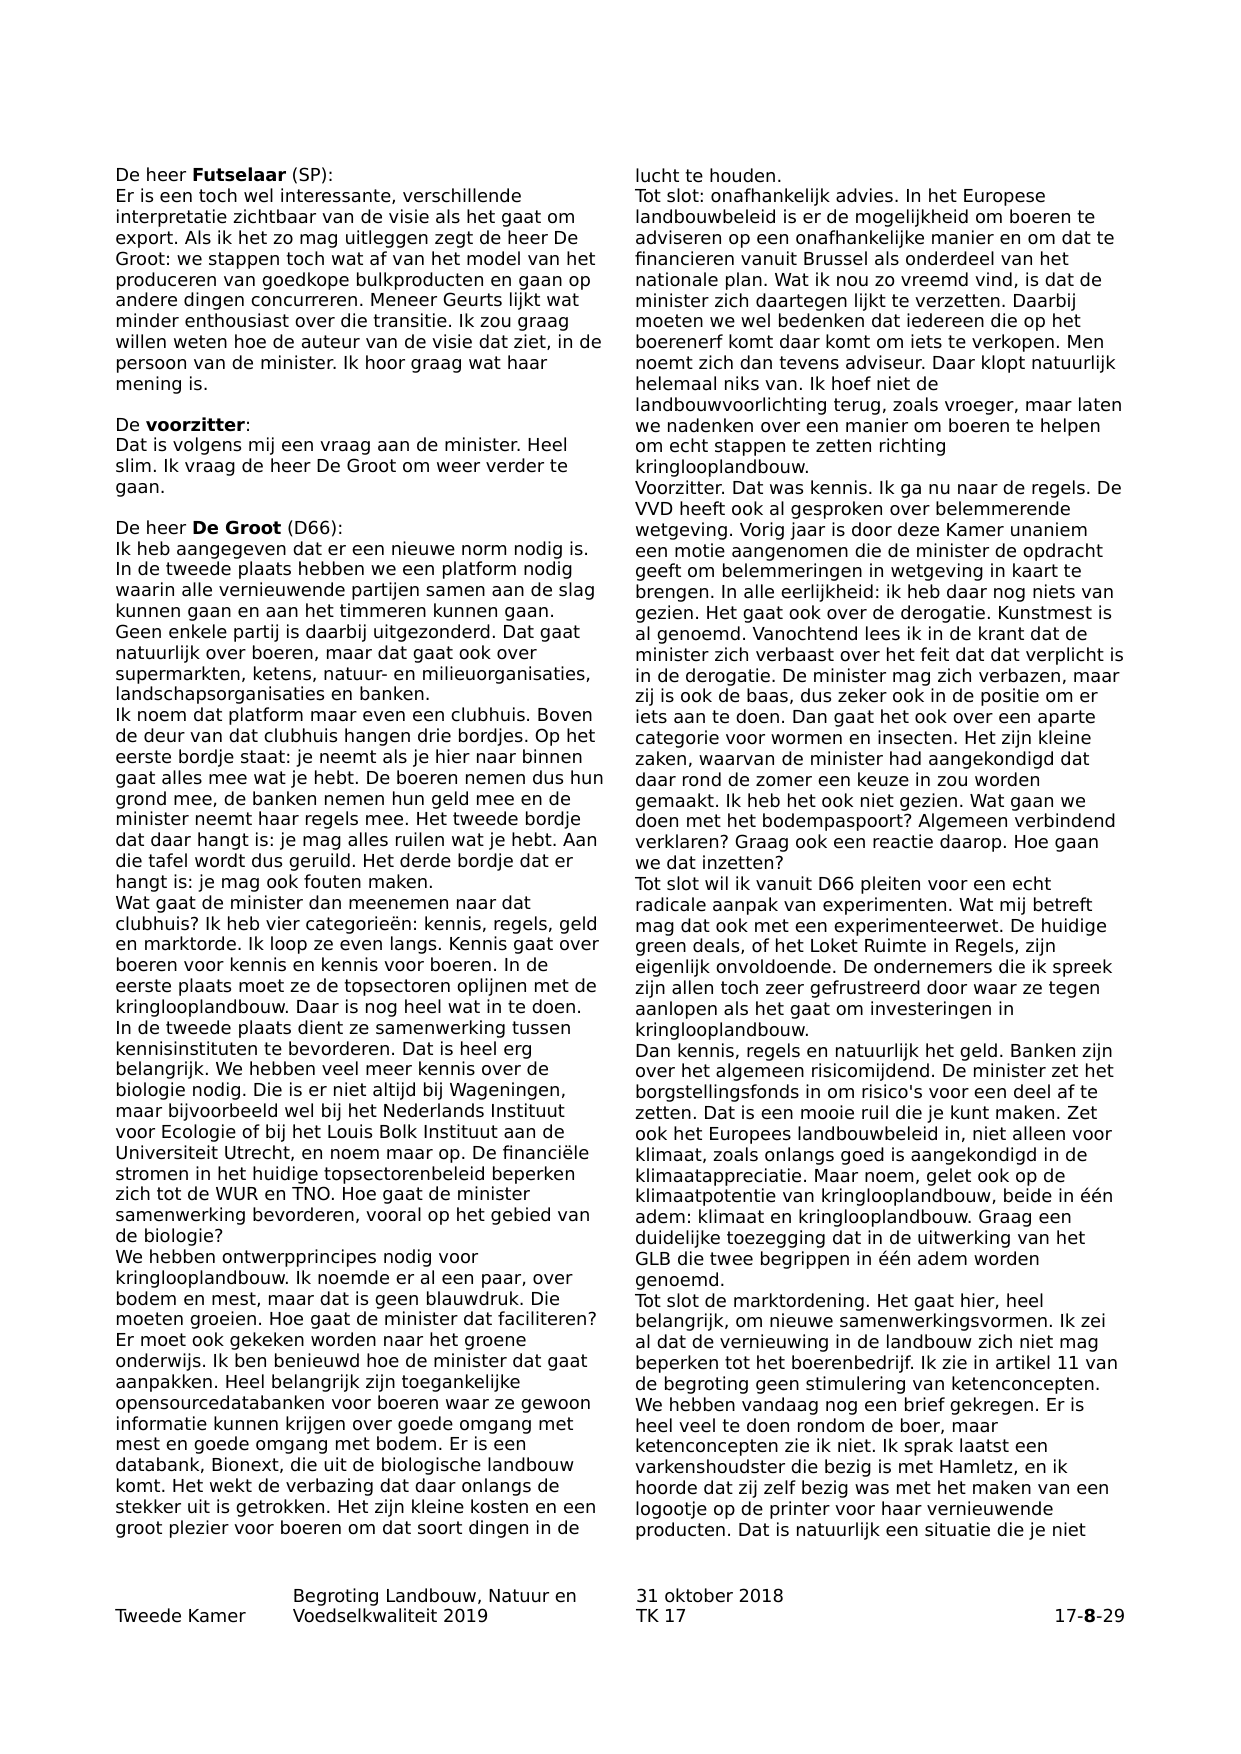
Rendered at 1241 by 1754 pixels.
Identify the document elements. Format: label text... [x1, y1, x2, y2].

text Er moet ook gekeken worden naar het groene onderwijs. Ik ben benieuwd hoe de minister dat gaat aanpakken. Heel belangrijk zijn toegankelijke opensourcedatabanken voor boeren waar ze gewoon informatie kunnen krijgen over goede omgang met mest en goede omgang met bodem. Er is een databank, Bionext, die uit de biologische landbouw komt. Het wekt de verbazing dat daar onlangs de stekker uit is getrokken. Het zijn kleine kosten en een groot plezier voor boeren om dat soort dingen in de [115, 1330, 605, 1538]
text In de tweede plaats dient ze samenwerking tussen kennisinstituten te bevorderen. Dat is heel erg belangrijk. We hebben veel meer kennis over de biologie nodig. Die is er niet altijd bij Wageningen, maar bijvoorbeeld wel bij het Nederlands Instituut voor Ecologie of bij het Louis Bolk Instituut aan de Universiteit Utrecht, en noem maar op. De financiële stromen in het huidige topsectorenbeleid beperken zich tot de WUR en TNO. Hoe gaat de minister samenwerking bevorderen, vooral op het gebied van de biologie? [115, 1017, 605, 1247]
text We hebben ontwerpprincipes nodig voor kringlooplandbouw. Ik noemde er al een paar, over bodem en mest, maar dat is geen blauwdruk. Die moeten groeien. Hoe gaat de minister dat faciliteren? [115, 1247, 605, 1330]
text Tot slot: onafhankelijk advies. In het Europese landbouwbeleid is er de mogelijkheid om boeren te adviseren op een onafhankelijke manier en om dat te financieren vanuit Brussel als onderdeel van het nationale plan. Wat ik nou zo vreemd vind, is dat de minister zich daartegen lijkt te verzetten. Daarbij moeten we wel bedenken dat iedereen die op het boerenerf komt daar komt om iets te verkopen. Men noemt zich dan tevens adviseur. Daar klopt natuurlijk helemaal niks van. Ik hoef niet de landbouwvoorlichting terug, zoals vroeger, maar laten we nadenken over een manier om boeren te helpen om echt stappen te zetten richting kringlooplandbouw. [635, 186, 1125, 478]
text Tot slot de marktordening. Het gaat hier, heel belangrijk, om nieuwe samenwerkingsvormen. Ik zei al dat de vernieuwing in de landbouw zich niet mag beperken tot het boerenbedrijf. Ik zie in artikel 11 van de begroting geen stimulering van ketenconcepten. We hebben vandaag nog een brief gekregen. Er is heel veel te doen rondom de boer, maar ketenconcepten zie ik niet. Ik sprak laatst een varkenshoudster die bezig is met Hamletz, en ik hoorde dat zij zelf bezig was met het maken van een logootje op de printer voor haar vernieuwende producten. Dat is natuurlijk een situatie die je niet [635, 1290, 1125, 1540]
text De heer Futselaar (SP): [115, 165, 605, 186]
text De heer De Groot (D66): [115, 518, 605, 538]
text Tot slot wil ik vanuit D66 pleiten voor een echt radicale aanpak van experimenten. Wat mij betreft mag dat ook met een experimenteerwet. De huidige green deals, of het Loket Ruimte in Regels, zijn eigenlijk onvoldoende. De ondernemers die ik spreek zijn allen toch zeer gefrustreerd door waar ze tegen aanlopen als het gaat om investeringen in kringlooplandbouw. [635, 874, 1125, 1040]
text Voorzitter. Dat was kennis. Ik ga nu naar de regels. De VVD heeft ook al gesproken over belemmerende wetgeving. Vorig jaar is door deze Kamer unaniem een motie aangenomen die de minister de opdracht geeft om belemmeringen in wetgeving in kaart te brengen. In alle eerlijkheid: ik heb daar nog niets van gezien. Het gaat ook over de derogatie. Kunstmest is al genoemd. Vanochtend lees ik in de krant dat de minister zich verbaast over het feit dat dat verplicht is in de derogatie. De minister mag zich verbazen, maar zij is ook de baas, dus zeker ook in de positie om er iets aan te doen. Dan gaat het ook over een aparte categorie voor wormen en insecten. Het zijn kleine zaken, waarvan de minister had aangekondigd dat daar rond de zomer een keuze in zou worden gemaakt. Ik heb het ook niet gezien. Wat gaan we doen met het bodempaspoort? Algemeen verbindend verklaren? Graag ook een reactie daarop. Hoe gaan we dat inzetten? [635, 478, 1125, 874]
text De voorzitter: [115, 414, 605, 435]
text Ik noem dat platform maar even een clubhuis. Boven de deur van dat clubhuis hangen drie bordjes. Op het eerste bordje staat: je neemt als je hier naar binnen gaat alles mee wat je hebt. De boeren nemen dus hun grond mee, de banken nemen hun geld mee en de minister neemt haar regels mee. Het tweede bordje dat daar hangt is: je mag alles ruilen wat je hebt. Aan die tafel wordt dus geruild. Het derde bordje dat er hangt is: je mag ook fouten maken. [115, 705, 605, 892]
text Dat is volgens mij een vraag aan de minister. Heel slim. Ik vraag de heer De Groot om weer verder te gaan. [115, 435, 605, 498]
text Wat gaat de minister dan meenemen naar dat clubhuis? Ik heb vier categorieën: kennis, regels, geld en marktorde. Ik loop ze even langs. Kennis gaat over boeren voor kennis en kennis voor boeren. In de eerste plaats moet ze de topsectoren oplijnen met de kringlooplandbouw. Daar is nog heel wat in te doen. [115, 892, 605, 1017]
text Er is een toch wel interessante, verschillende interpretatie zichtbaar van de visie als het gaat om export. Als ik het zo mag uitleggen zegt de heer De Groot: we stappen toch wat af van het model van het produceren van goedkope bulkproducten en gaan op andere dingen concurreren. Meneer Geurts lijkt wat minder enthousiast over die transitie. Ik zou graag willen weten hoe de auteur van de visie dat ziet, in de persoon van de minister. Ik hoor graag wat haar mening is. [115, 186, 605, 394]
text lucht te houden. [635, 165, 1125, 186]
text Ik heb aangegeven dat er een nieuwe norm nodig is. In de tweede plaats hebben we een platform nodig waarin alle vernieuwende partijen samen aan de slag kunnen gaan en aan het timmeren kunnen gaan. Geen enkele partij is daarbij uitgezonderd. Dat gaat natuurlijk over boeren, maar dat gaat ook over supermarkten, ketens, natuur- en milieuorganisaties, landschapsorganisaties en banken. [115, 538, 605, 705]
text Dan kennis, regels en natuurlijk het geld. Banken zijn over het algemeen risicomijdend. De minister zet het borgstellingsfonds in om risico's voor een deel af te zetten. Dat is een mooie ruil die je kunt maken. Zet ook het Europees landbouwbeleid in, niet alleen voor klimaat, zoals onlangs goed is aangekondigd in de klimaatappreciatie. Maar noem, gelet ook op de klimaatpotentie van kringlooplandbouw, beide in één adem: klimaat en kringlooplandbouw. Graag een duidelijke toezegging dat in de uitwerking van het GLB die twee begrippen in één adem worden genoemd. [635, 1040, 1125, 1290]
